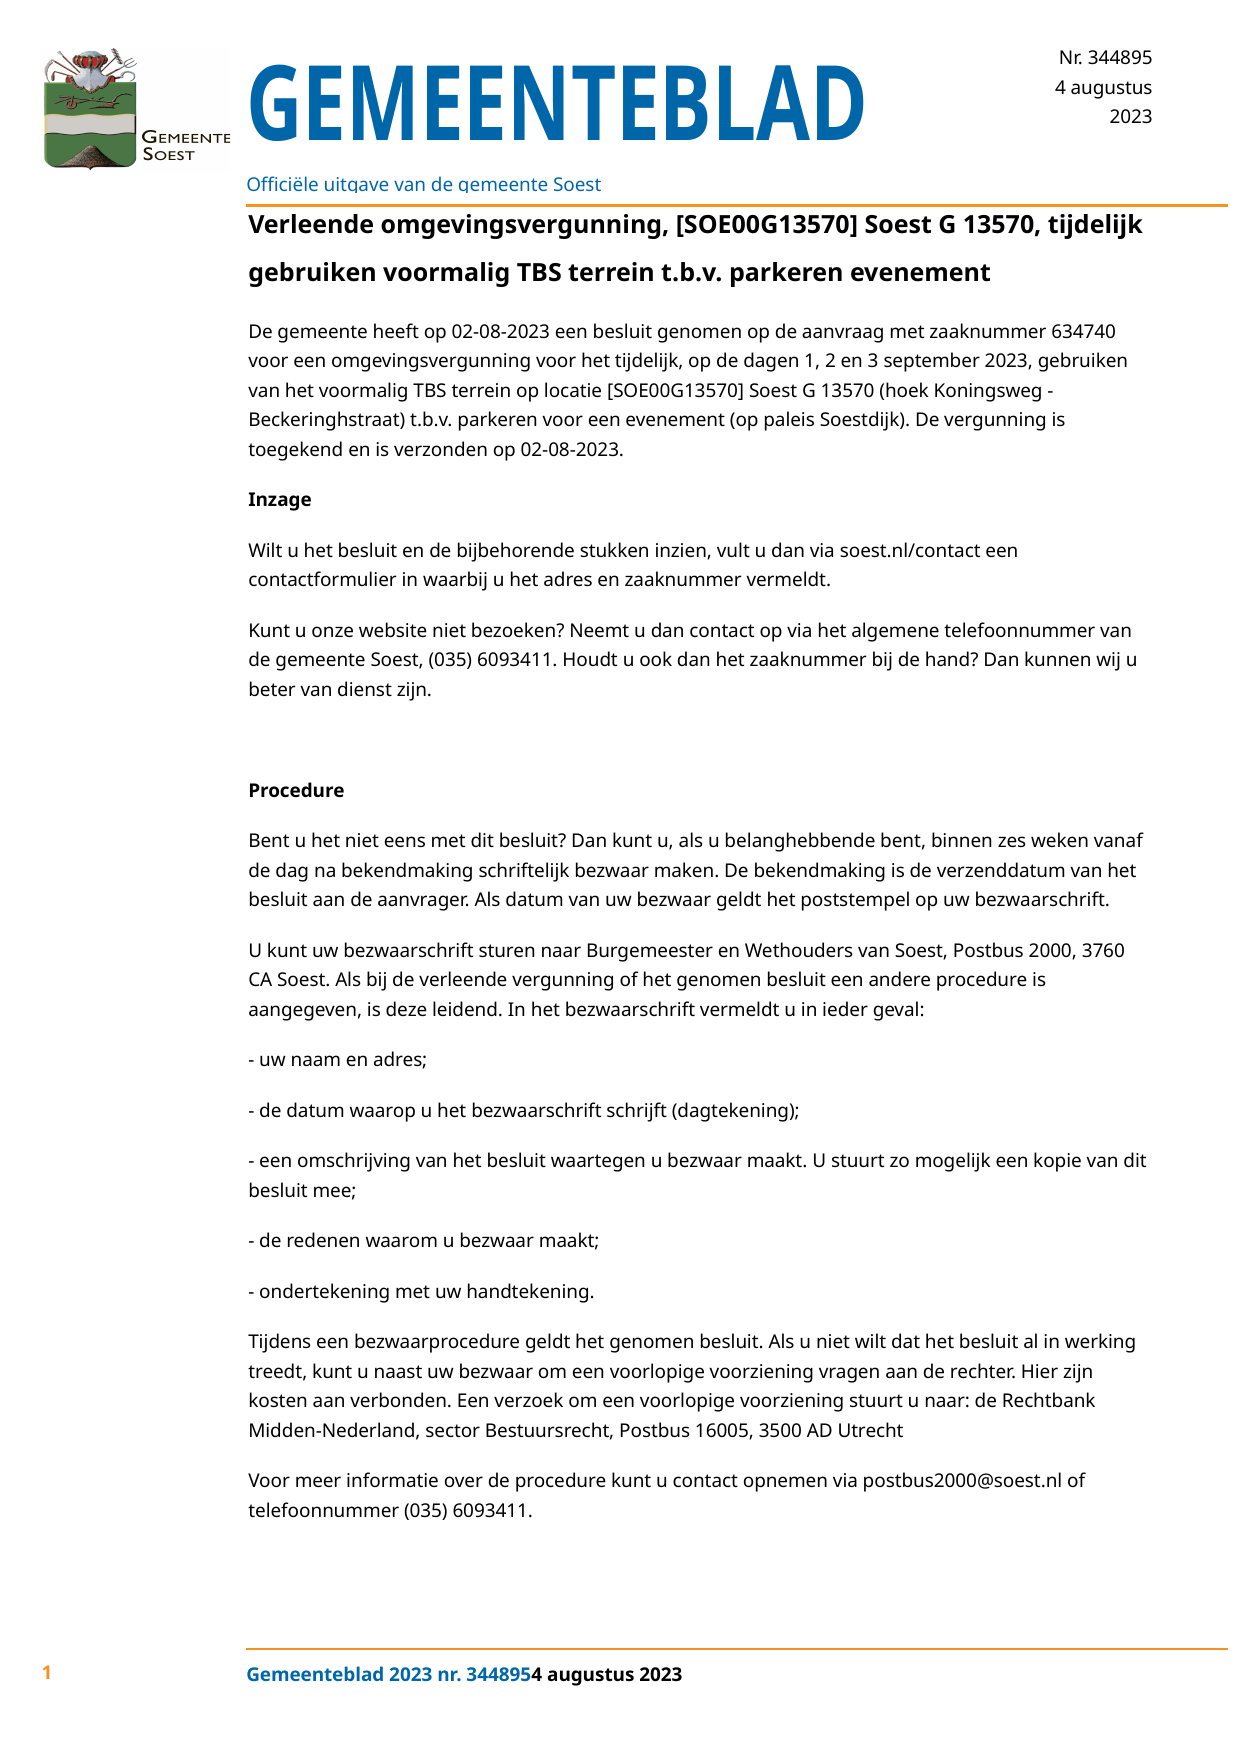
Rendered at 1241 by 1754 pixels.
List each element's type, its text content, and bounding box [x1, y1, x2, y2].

text - uw naam en adres; [248, 1047, 1152, 1072]
text U kunt uw bezwaarschrift sturen naar Burgemeester en Wethouders van Soest, Postbus 2000, 3760 CA Soest. Als bij de verleende vergunning of het genomen besluit een andere procedure is aangegeven, is deze leidend. In het bezwaarschrift vermeldt u in ieder geval: [248, 937, 1152, 1022]
text - ondertekening met uw handtekening. [248, 1278, 1152, 1304]
text - een omschrijving van het besluit waartegen u bezwaar maakt. U stuurt zo mogelijk een kopie van dit besluit mee; [248, 1147, 1152, 1203]
text - de datum waarop u het bezwaarschrift schrijft (dagtekening); [248, 1097, 1152, 1123]
text Procedure [248, 777, 1152, 803]
text - de redenen waarom u bezwaar maakt; [248, 1227, 1152, 1253]
text De gemeente heeft op 02-08-2023 een besluit genomen op de aanvraag met zaaknummer 634740 voor een omgevingsvergunning voor het tijdelijk, op de dagen 1, 2 en 3 september 2023, gebruiken van het voormalig TBS terrein op locatie [SOE00G13570] Soest G 13570 (hoek Koningsweg - Beckeringhstraat) t.b.v. parkeren voor een evenement (op paleis Soestdijk). De vergunning is toegekend en is verzonden op 02-08-2023. [248, 318, 1152, 462]
text Tijdens een bezwaarprocedure geldt het genomen besluit. Als u niet wilt dat het besluit al in werking treedt, kunt u naast uw bezwaar om een voorlopige voorziening vragen aan de rechter. Hier zijn kosten aan verbonden. Een verzoek om een voorlopige voorziening stuurt u naar: de Rechtbank Midden-Nederland, sector Bestuursrecht, Postbus 16005, 3500 AD Utrecht [248, 1328, 1152, 1443]
text Verleende omgevingsvergunning, [SOE00G13570] Soest G 13570, tijdelijk gebruiken voormalig TBS terrein t.b.v. parkeren evenement [248, 207, 1152, 288]
text Kunt u onze website niet bezoeken? Neemt u dan contact op via het algemene telefoonnummer van de gemeente Soest, (035) 6093411. Houdt u ook dan het zaaknummer bij de hand? Dan kunnen wij u beter van dienst zijn. [248, 617, 1152, 702]
text Voor meer informatie over de procedure kunt u contact opnemen via postbus2000@soest.nl of telefoonnummer (035) 6093411. [248, 1467, 1152, 1523]
text Inzage [248, 487, 1152, 512]
picture [41, 47, 231, 172]
text Wilt u het besluit en de bijbehorende stukken inzien, vult u dan via soest.nl/contact een contactformulier in waarbij u het adres en zaaknummer vermeldt. [248, 537, 1152, 592]
text Bent u het niet eens met dit besluit? Dan kunt u, als u belanghebbende bent, binnen zes weken vanaf de dag na bekendmaking schriftelijk bezwaar maken. De bekendmaking is de verzenddatum van het besluit aan de aanvrager. Als datum van uw bezwaar geldt het poststempel op uw bezwaarschrift. [248, 827, 1152, 912]
